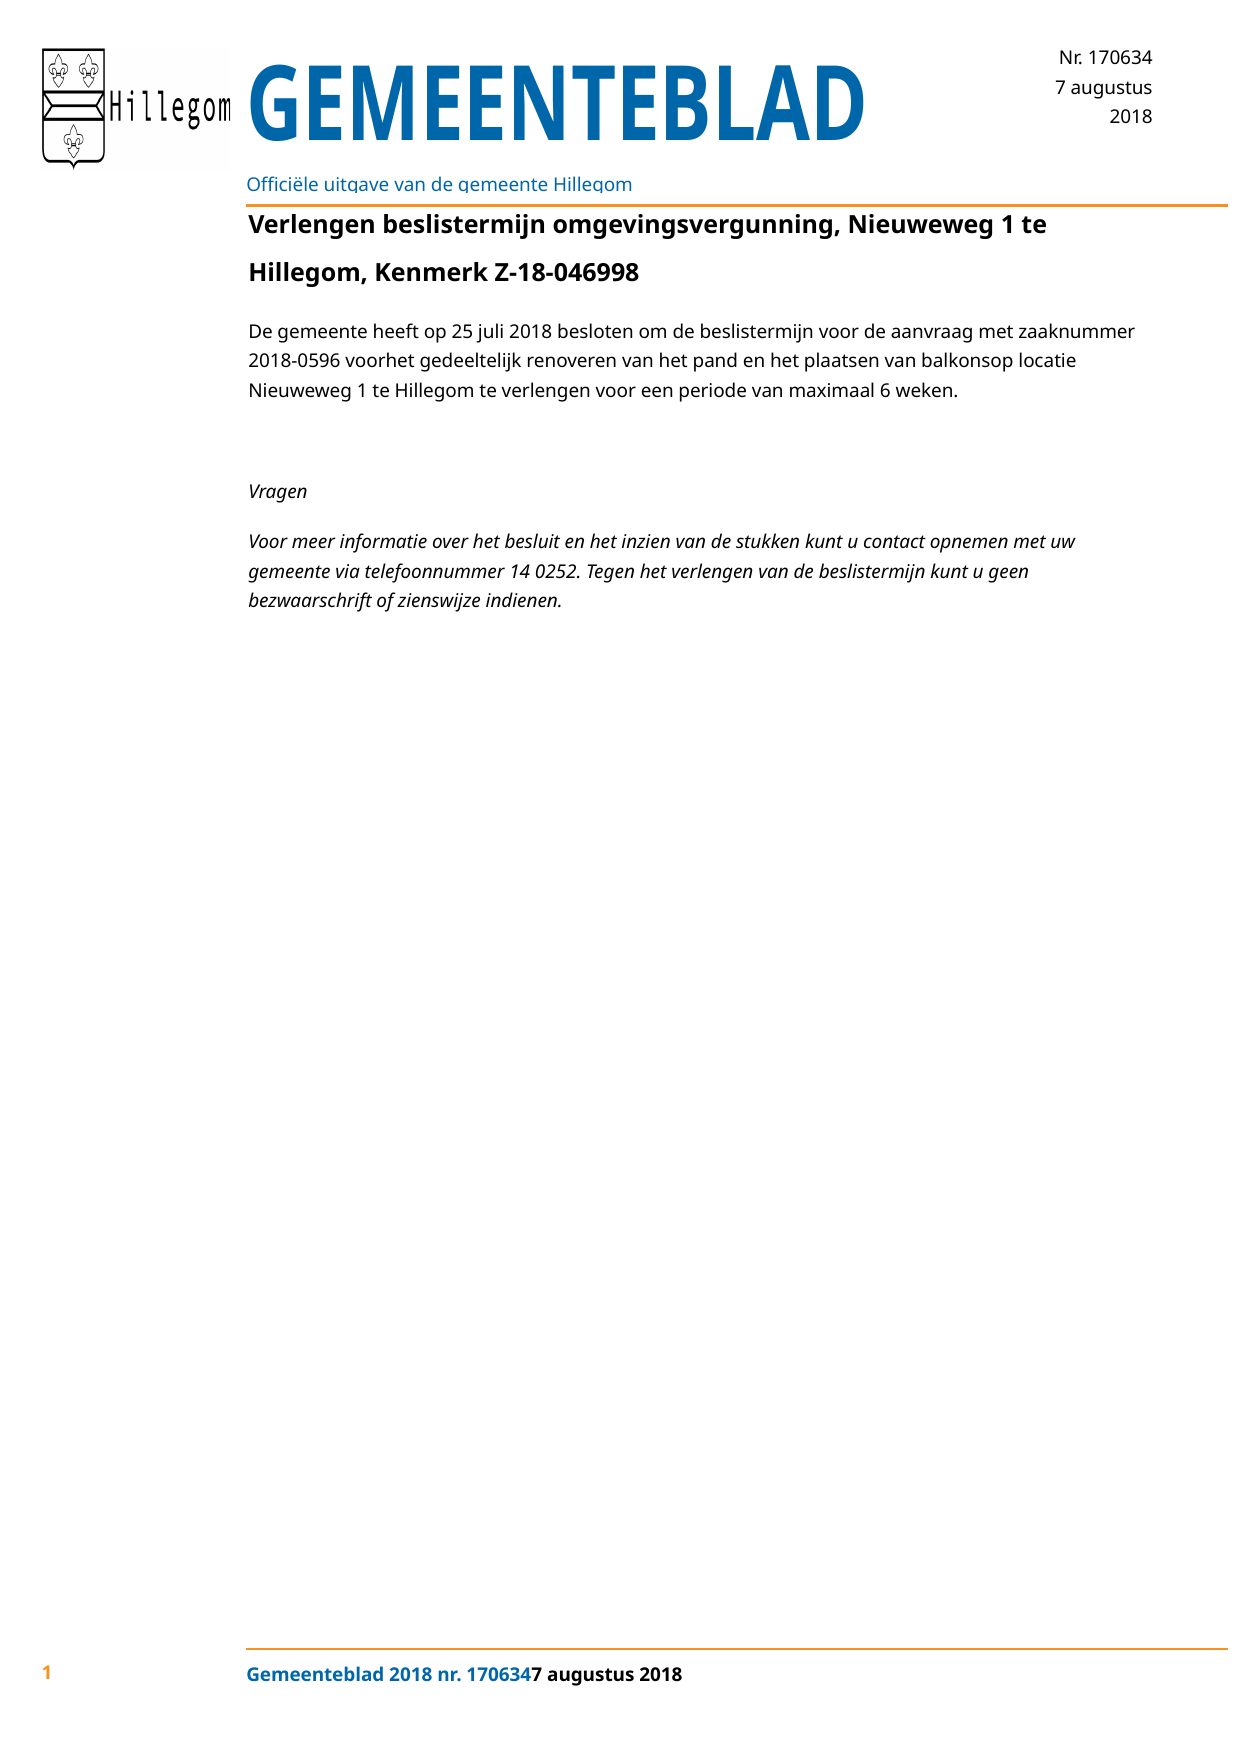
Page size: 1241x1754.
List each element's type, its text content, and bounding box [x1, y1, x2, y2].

picture [41, 47, 231, 172]
text De gemeente heeft op 25 juli 2018 besloten om de beslistermijn voor de aanvraag met zaaknummer 2018-0596 voorhet gedeeltelijk renoveren van het pand en het plaatsen van balkonsop locatie Nieuweweg 1 te Hillegom te verlengen voor een periode van maximaal 6 weken. [248, 318, 1152, 403]
text Vragen [248, 478, 1152, 504]
text Verlengen beslistermijn omgevingsvergunning, Nieuweweg 1 te Hillegom, Kenmerk Z-18-046998 [248, 207, 1152, 288]
text Voor meer informatie over het besluit en het inzien van de stukken kunt u contact opnemen met uw gemeente via telefoonnummer 14 0252. Tegen het verlengen van de beslistermijn kunt u geen bezwaarschrift of zienswijze indienen. [248, 528, 1152, 613]
